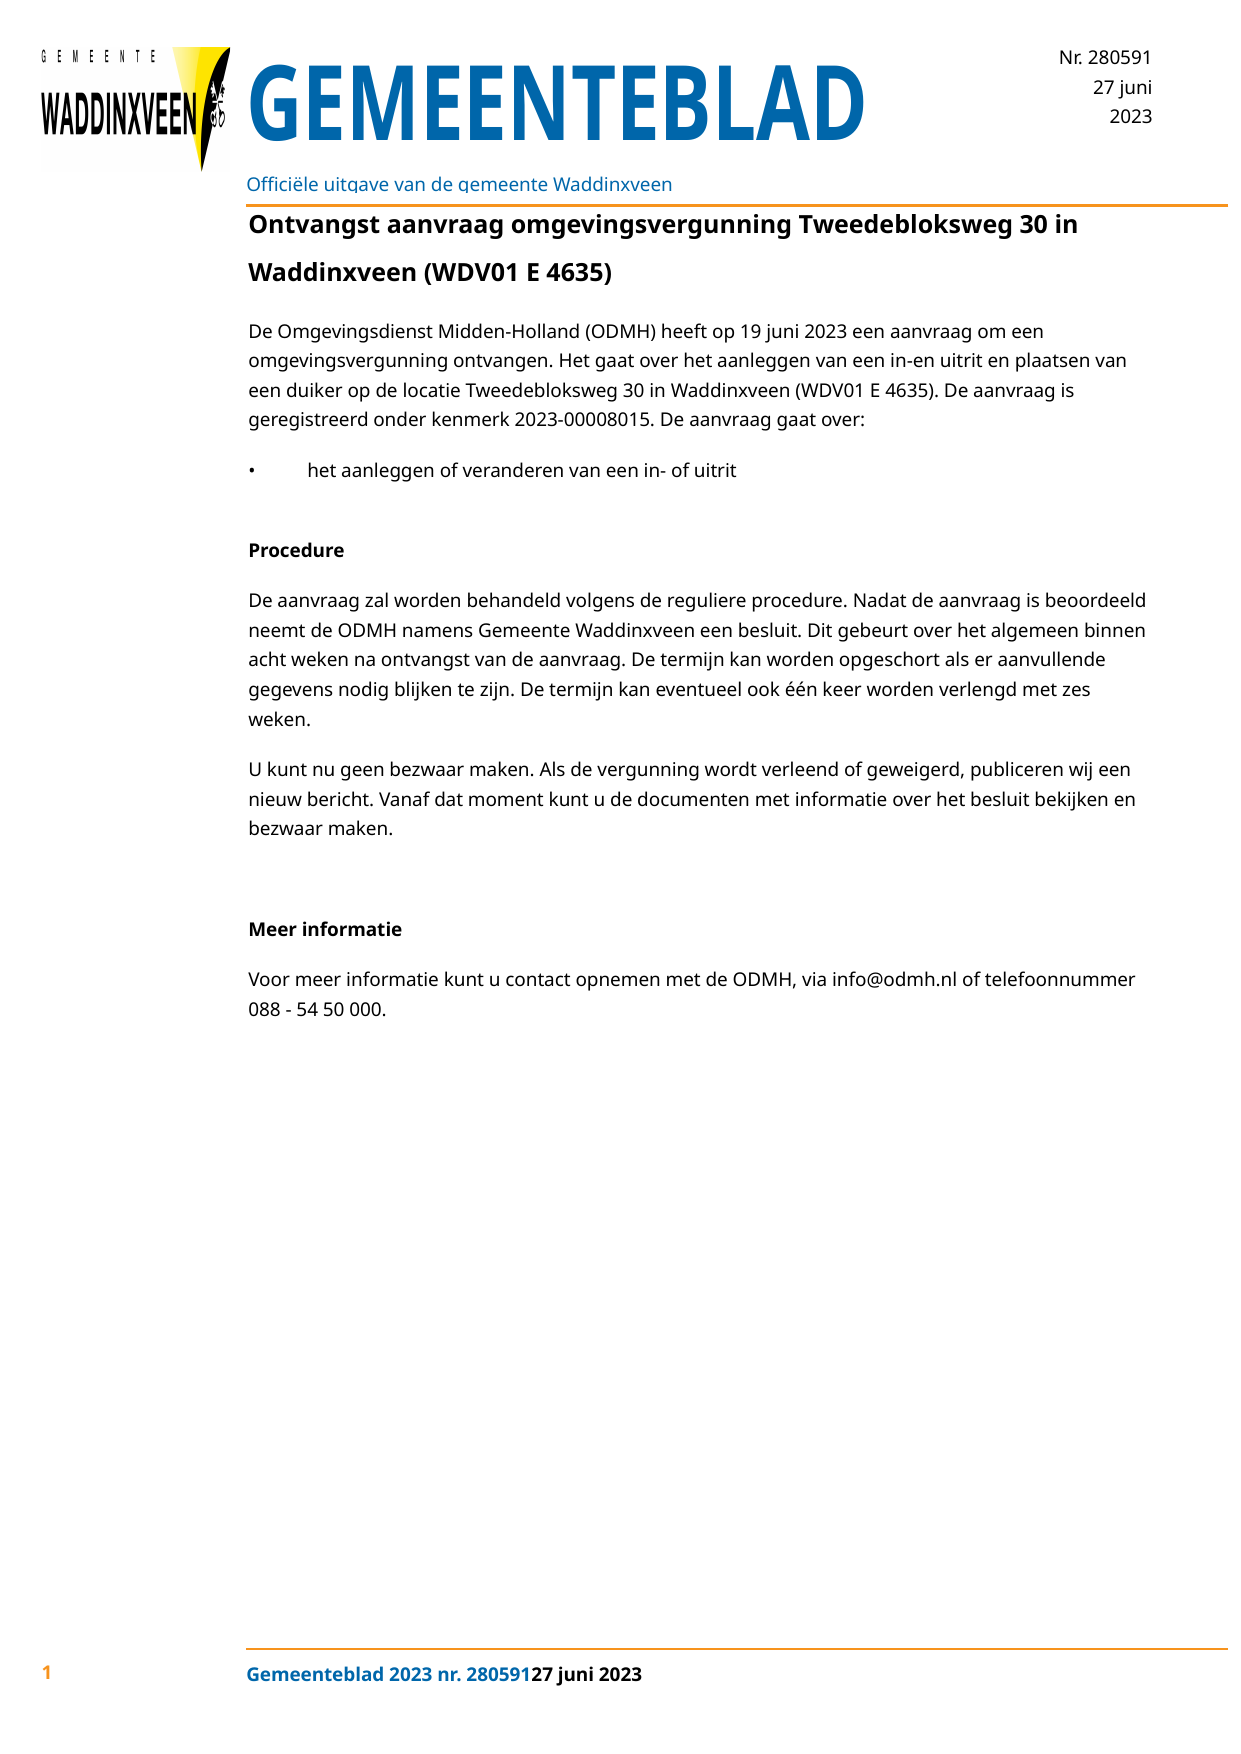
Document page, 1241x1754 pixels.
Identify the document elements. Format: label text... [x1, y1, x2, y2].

text Voor meer informatie kunt u contact opnemen met de ODMH, via info@odmh.nl of telefoonnummer 088 - 54 50 000. [248, 967, 1152, 1022]
text De Omgevingsdienst Midden-Holland (ODMH) heeft op 19 juni 2023 een aanvraag om een omgevingsvergunning ontvangen. Het gaat over het aanleggen van een in-en uitrit en plaatsen van een duiker op de locatie Tweedebloksweg 30 in Waddinxveen (WDV01 E 4635). De aanvraag is geregistreerd onder kenmerk 2023-00008015. De aanvraag gaat over: [248, 318, 1152, 432]
list het aanleggen of veranderen van een in- of uitrit [248, 457, 1152, 483]
text U kunt nu geen bezwaar maken. Als de vergunning wordt verleend of geweigerd, publiceren wij een nieuw bericht. Vanaf dat moment kunt u de documenten met informatie over het besluit bekijken en bezwaar maken. [248, 756, 1152, 841]
text Ontvangst aanvraag omgevingsvergunning Tweedebloksweg 30 in Waddinxveen (WDV01 E 4635) [248, 207, 1152, 288]
text Meer informatie [248, 916, 1152, 942]
text De aanvraag zal worden behandeld volgens de reguliere procedure. Nadat de aanvraag is beoordeeld neemt de ODMH namens Gemeente Waddinxveen een besluit. Dit gebeurt over het algemeen binnen acht weken na ontvangst van de aanvraag. De termijn kan worden opgeschort als er aanvullende gegevens nodig blijken te zijn. De termijn kan eventueel ook één keer worden verlengd met zes weken. [248, 587, 1152, 732]
text Procedure [248, 537, 1152, 563]
picture [41, 47, 231, 172]
